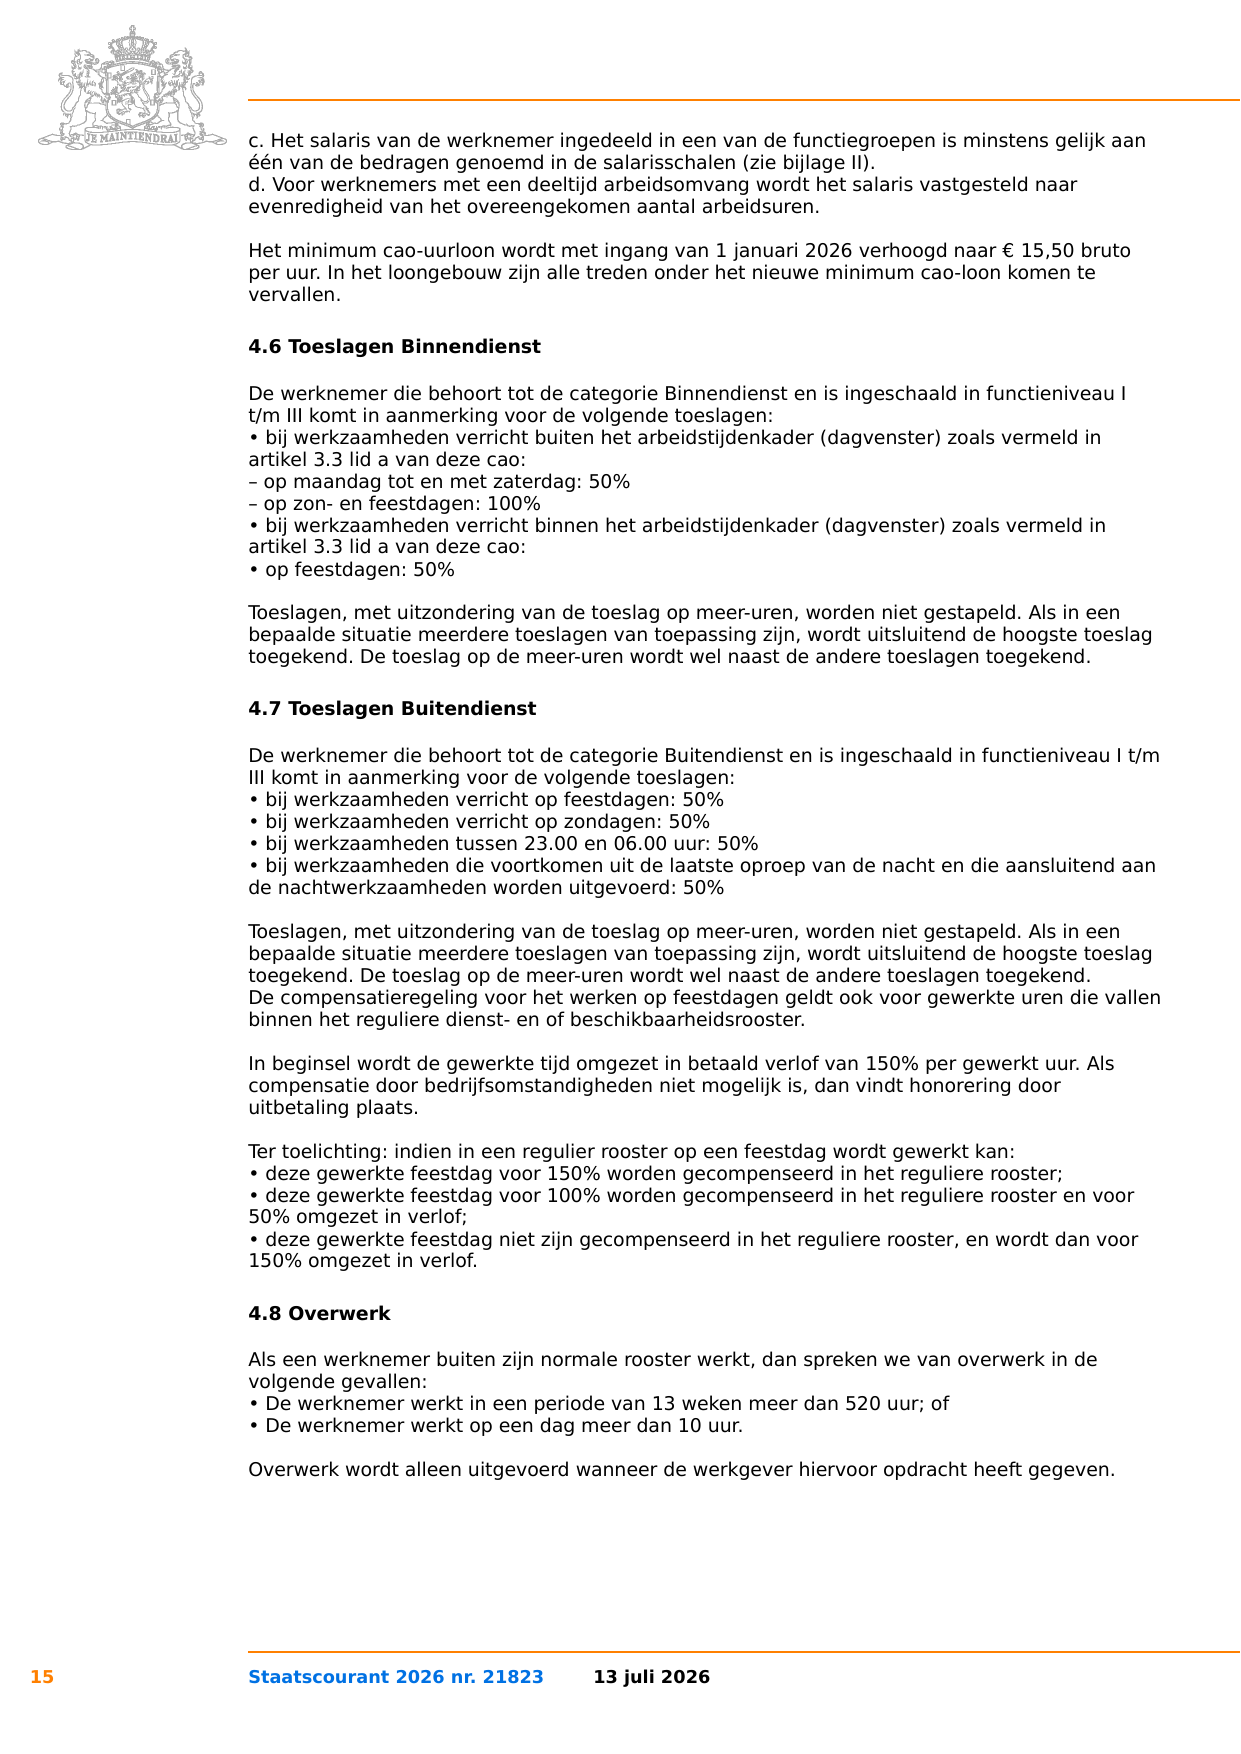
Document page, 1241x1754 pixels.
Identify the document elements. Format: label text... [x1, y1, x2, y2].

text • De werknemer werkt in een periode van 13 weken meer dan 520 uur; of [248, 1393, 1163, 1415]
text • deze gewerkte feestdag voor 150% worden gecompenseerd in het reguliere rooster; [248, 1162, 1163, 1184]
text c. Het salaris van de werknemer ingedeeld in een van de functiegroepen is minstens gelijk aan één van de bedragen genoemd in de salarisschalen (zie bijlage II). [248, 130, 1163, 174]
text • deze gewerkte feestdag niet zijn gecompenseerd in het reguliere rooster, en wordt dan voor 150% omgezet in verlof. [248, 1228, 1163, 1272]
subtitle 4.8 Overwerk [248, 1302, 1163, 1324]
text – op maandag tot en met zaterdag: 50% [248, 471, 1163, 492]
text Toeslagen, met uitzondering van de toeslag op meer-uren, worden niet gestapeld. Als in een bepaalde situatie meerdere toeslagen van toepassing zijn, wordt uitsluitend de hoogste toeslag toegekend. De toeslag op de meer-uren wordt wel naast de andere toeslagen toegekend. [248, 921, 1163, 987]
text • bij werkzaamheden tussen 23.00 en 06.00 uur: 50% [248, 833, 1163, 855]
text Het minimum cao-uurloon wordt met ingang van 1 januari 2026 verhoogd naar € 15,50 bruto per uur. In het loongebouw zijn alle treden onder het nieuwe minimum cao-loon komen te vervallen. [248, 240, 1163, 306]
text • bij werkzaamheden verricht binnen het arbeidstijdenkader (dagvenster) zoals vermeld in artikel 3.3 lid a van deze cao: [248, 514, 1163, 558]
text Overwerk wordt alleen uitgevoerd wanneer de werkgever hiervoor opdracht heeft gegeven. [248, 1459, 1163, 1481]
text d. Voor werknemers met een deeltijd arbeidsomvang wordt het salaris vastgesteld naar evenredigheid van het overeengekomen aantal arbeidsuren. [248, 174, 1163, 218]
text Als een werknemer buiten zijn normale rooster werkt, dan spreken we van overwerk in de volgende gevallen: [248, 1349, 1163, 1393]
text • De werknemer werkt op een dag meer dan 10 uur. [248, 1415, 1163, 1437]
text Toeslagen, met uitzondering van de toeslag op meer-uren, worden niet gestapeld. Als in een bepaalde situatie meerdere toeslagen van toepassing zijn, wordt uitsluitend de hoogste toeslag toegekend. De toeslag op de meer-uren wordt wel naast de andere toeslagen toegekend. [248, 602, 1163, 668]
text De werknemer die behoort tot de categorie Buitendienst en is ingeschaald in functieniveau I t/m III komt in aanmerking voor de volgende toeslagen: [248, 745, 1163, 789]
text In beginsel wordt de gewerkte tijd omgezet in betaald verlof van 150% per gewerkt uur. Als compensatie door bedrijfsomstandigheden niet mogelijk is, dan vindt honorering door uitbetaling plaats. [248, 1053, 1163, 1119]
subtitle 4.7 Toeslagen Buitendienst [248, 698, 1163, 720]
text • bij werkzaamheden die voortkomen uit de laatste oproep van de nacht en die aansluitend aan de nachtwerkzaamheden worden uitgevoerd: 50% [248, 855, 1163, 899]
text • bij werkzaamheden verricht buiten het arbeidstijdenkader (dagvenster) zoals vermeld in artikel 3.3 lid a van deze cao: [248, 427, 1163, 471]
text – op zon- en feestdagen: 100% [248, 492, 1163, 514]
text De werknemer die behoort tot de categorie Binnendienst en is ingeschaald in functieniveau I t/m III komt in aanmerking voor de volgende toeslagen: [248, 383, 1163, 427]
text De compensatieregeling voor het werken op feestdagen geldt ook voor gewerkte uren die vallen binnen het reguliere dienst- en of beschikbaarheidsrooster. [248, 987, 1163, 1031]
text • deze gewerkte feestdag voor 100% worden gecompenseerd in het reguliere rooster en voor 50% omgezet in verlof; [248, 1184, 1163, 1228]
picture [38, 25, 227, 150]
text • op feestdagen: 50% [248, 558, 1163, 580]
text Ter toelichting: indien in een regulier rooster op een feestdag wordt gewerkt kan: [248, 1141, 1163, 1162]
text • bij werkzaamheden verricht op feestdagen: 50% [248, 789, 1163, 811]
subtitle 4.6 Toeslagen Binnendienst [248, 336, 1163, 358]
text • bij werkzaamheden verricht op zondagen: 50% [248, 811, 1163, 833]
